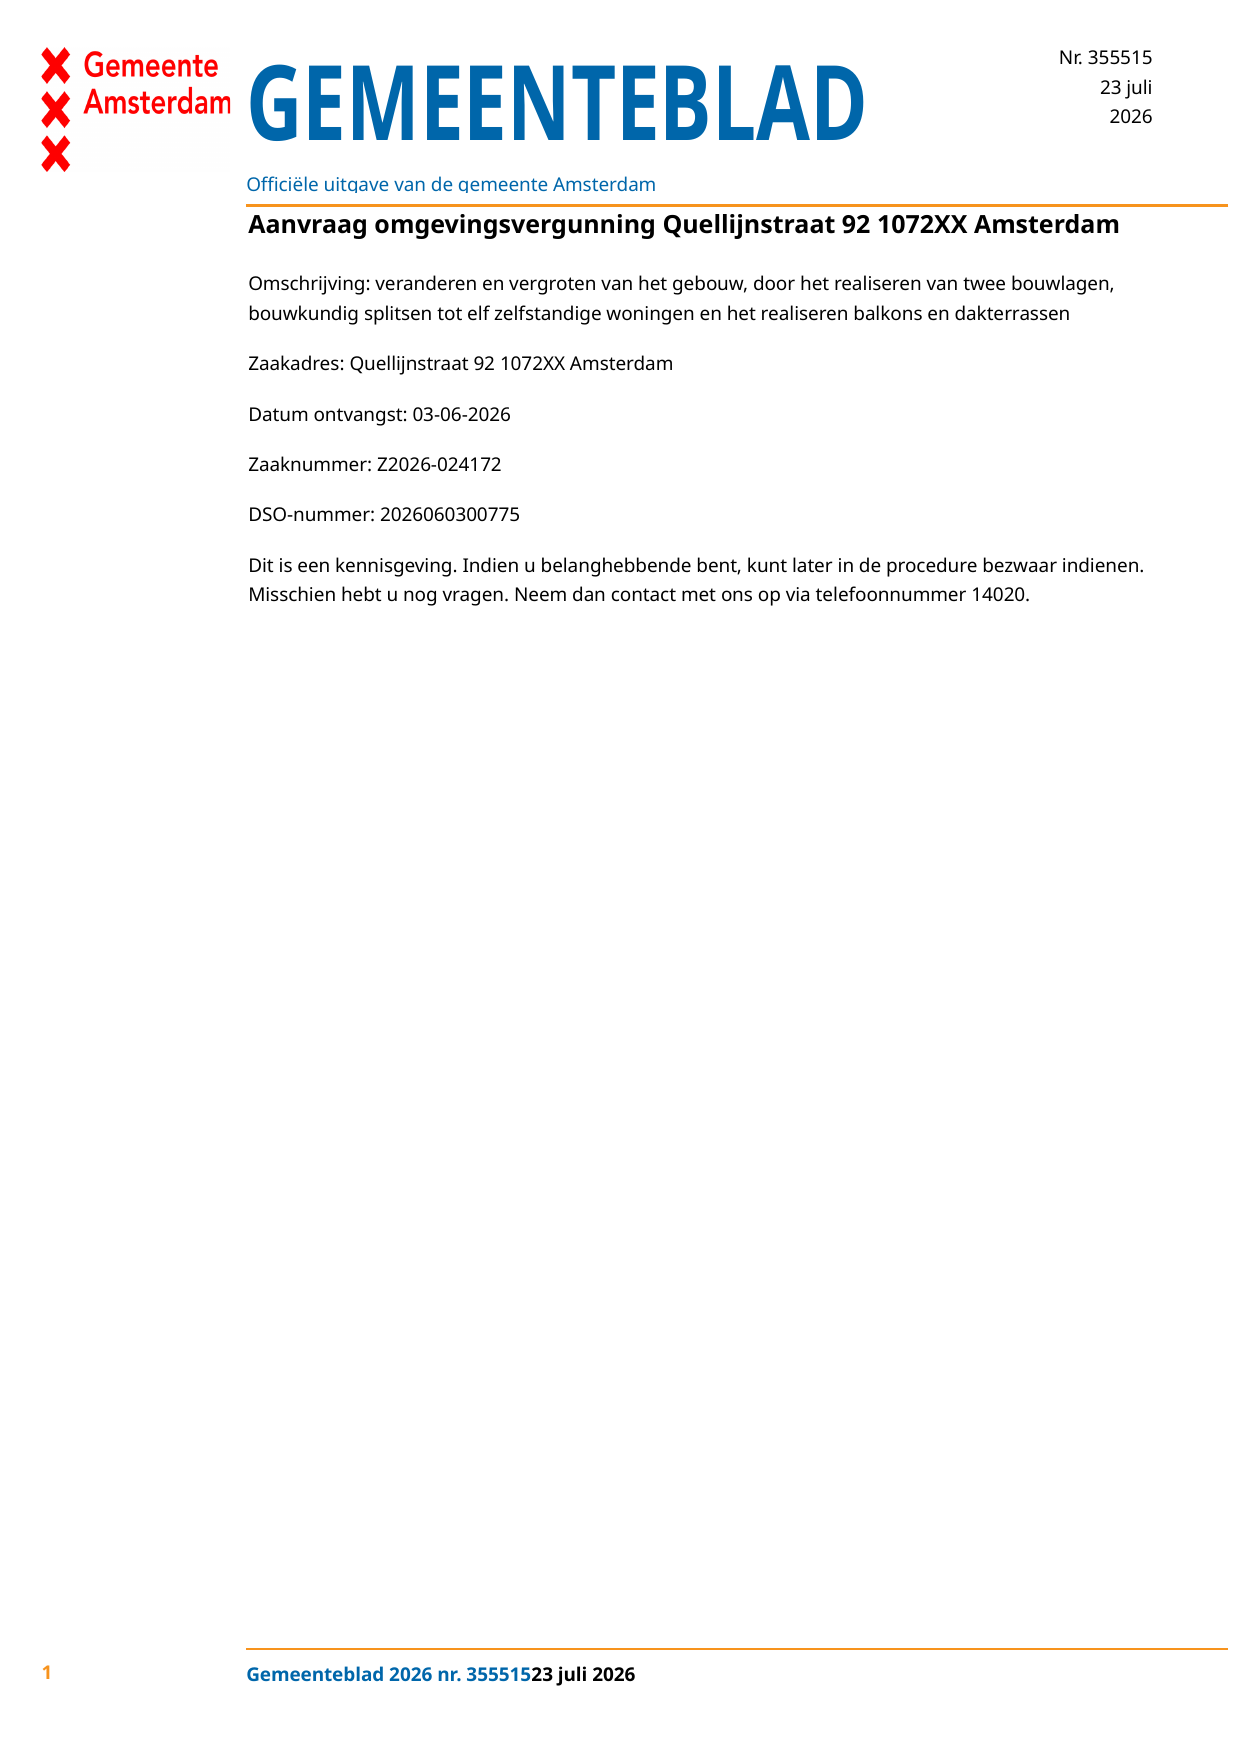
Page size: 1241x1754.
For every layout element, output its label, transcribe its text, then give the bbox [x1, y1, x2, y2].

text Aanvraag omgevingsvergunning Quellijnstraat 92 1072XX Amsterdam [248, 207, 1152, 241]
text DSO-nummer: 2026060300775 [248, 502, 1152, 527]
text Datum ontvangst: 03-06-2026 [248, 401, 1152, 426]
text Dit is een kennisgeving. Indien u belanghebbende bent, kunt later in de procedure bezwaar indienen. Misschien hebt u nog vragen. Neem dan contact met ons op via telefoonnummer 14020. [248, 552, 1152, 607]
picture [41, 47, 231, 172]
text Zaaknummer: Z2026-024172 [248, 451, 1152, 477]
text Omschrijving: veranderen en vergroten van het gebouw, door het realiseren van twee bouwlagen, bouwkundig splitsen tot elf zelfstandige woningen en het realiseren balkons en dakterrassen [248, 270, 1152, 326]
text Zaakadres: Quellijnstraat 92 1072XX Amsterdam [248, 350, 1152, 376]
